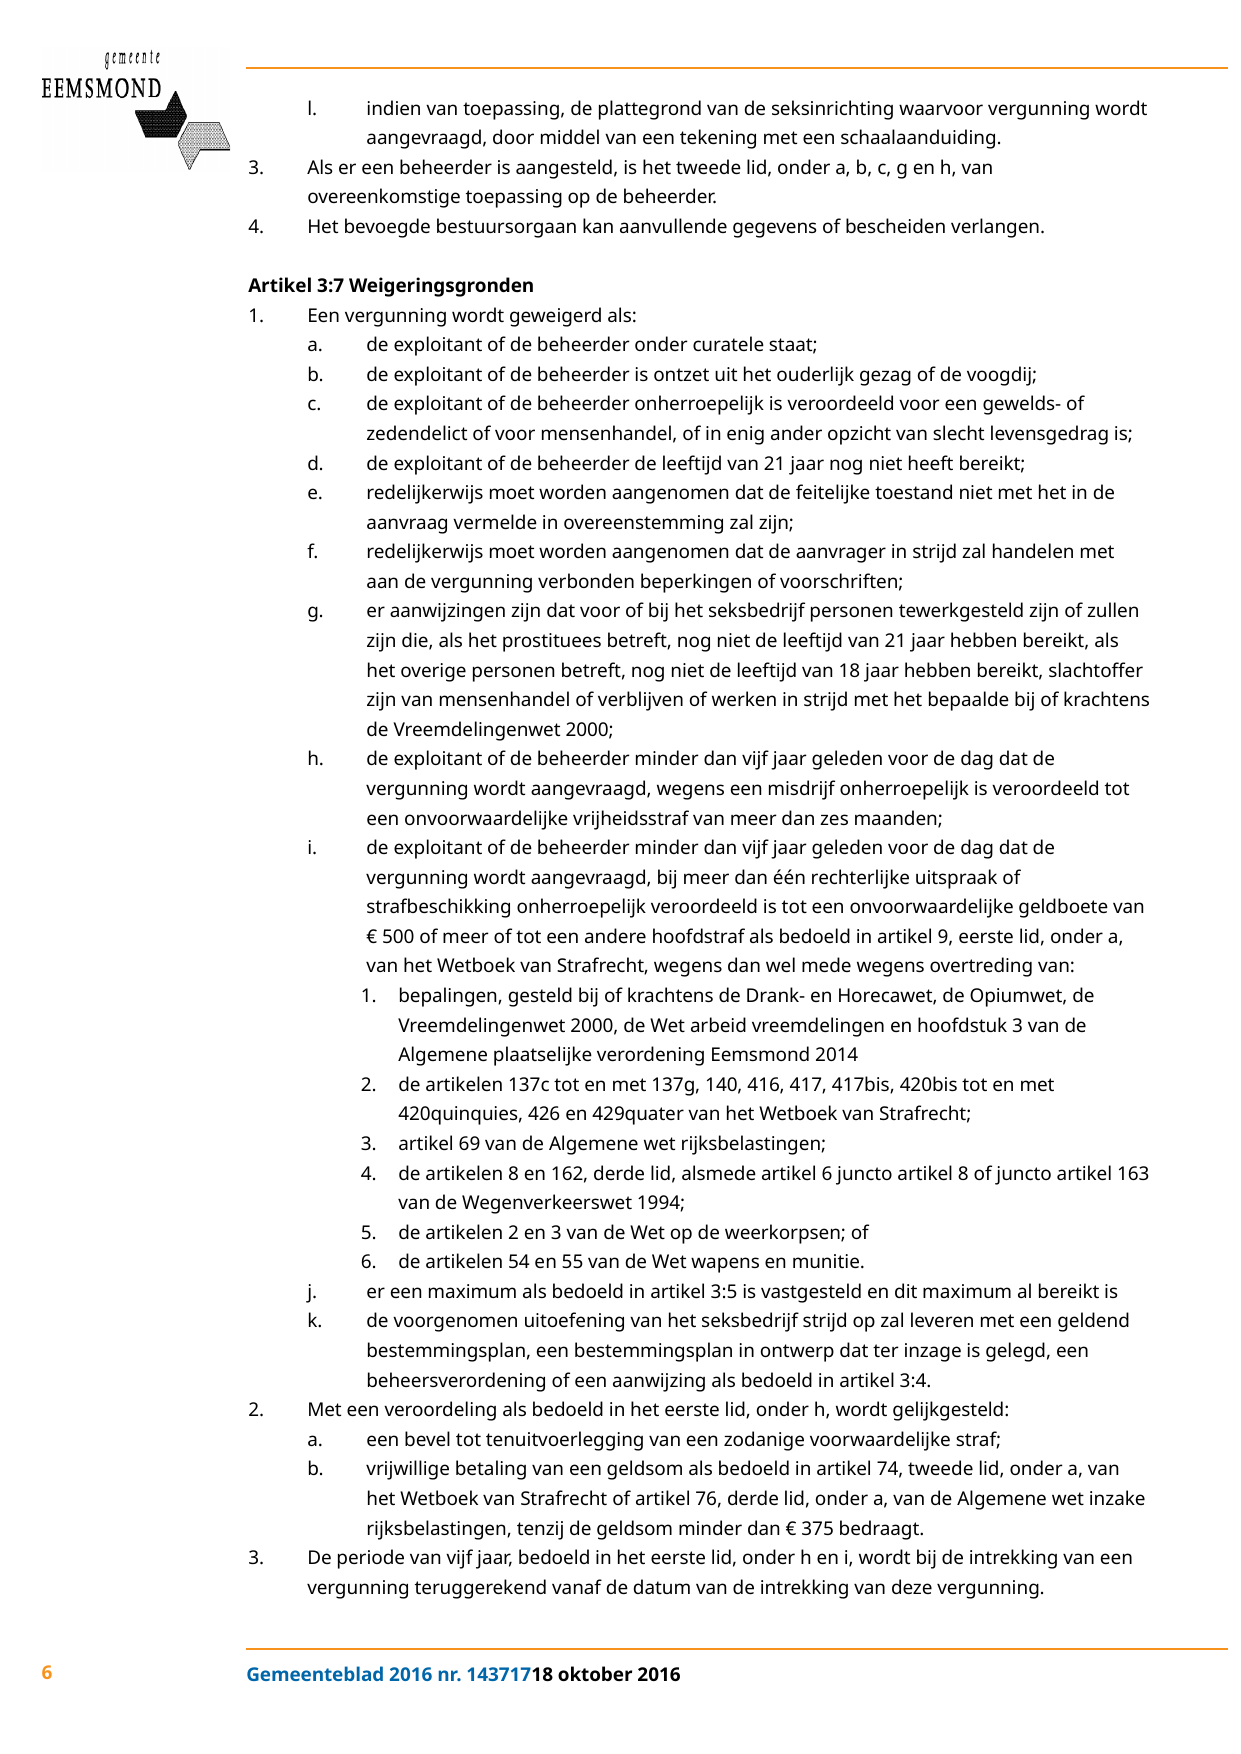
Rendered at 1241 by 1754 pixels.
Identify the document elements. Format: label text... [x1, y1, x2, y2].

list redelijkerwijs moet worden aangenomen dat de feitelijke toestand niet met het in de aanvraag vermelde in overeenstemming zal zijn; [307, 479, 1152, 535]
list de exploitant of de beheerder onherroepelijk is veroordeeld voor een gewelds- of zedendelict of voor mensenhandel, of in enig ander opzicht van slecht levensgedrag is; [307, 391, 1152, 446]
list redelijkerwijs moet worden aangenomen dat de aanvrager in strijd zal handelen met aan de vergunning verbonden beperkingen of voorschriften; [307, 538, 1152, 594]
list vrijwillige betaling van een geldsom als bedoeld in artikel 74, tweede lid, onder a, van het Wetboek van Strafrecht of artikel 76, derde lid, onder a, van de Algemene wet inzake rijksbelastingen, tenzij de geldsom minder dan € 375 bedraagt. [307, 1456, 1152, 1541]
list de artikelen 54 en 55 van de Wet wapens en munitie. [361, 1248, 1152, 1274]
list de exploitant of de beheerder minder dan vijf jaar geleden voor de dag dat de vergunning wordt aangevraagd, wegens een misdrijf onherroepelijk is veroordeeld tot een onvoorwaardelijke vrijheidsstraf van meer dan zes maanden; [307, 746, 1152, 831]
list er een maximum als bedoeld in artikel 3:5 is vastgesteld en dit maximum al bereikt is [307, 1278, 1152, 1304]
text Artikel 3:7 Weigeringsgronden [248, 272, 1152, 298]
list Het bevoegde bestuursorgaan kan aanvullende gegevens of bescheiden verlangen. [248, 213, 1152, 239]
list de exploitant of de beheerder is ontzet uit het ouderlijk gezag of de voogdij; [307, 361, 1152, 387]
list Een vergunning wordt geweigerd als: [248, 302, 1152, 328]
list de artikelen 8 en 162, derde lid, alsmede artikel 6 juncto artikel 8 of juncto artikel 163 van de Wegenverkeerswet 1994; [361, 1160, 1152, 1215]
list Met een veroordeling als bedoeld in het eerste lid, onder h, wordt gelijkgesteld: [248, 1396, 1152, 1422]
list de exploitant of de beheerder de leeftijd van 21 jaar nog niet heeft bereikt; [307, 450, 1152, 476]
list een bevel tot tenuitvoerlegging van een zodanige voorwaardelijke straf; [307, 1426, 1152, 1452]
list de exploitant of de beheerder onder curatele staat; [307, 331, 1152, 357]
list er aanwijzingen zijn dat voor of bij het seksbedrijf personen tewerkgesteld zijn of zullen zijn die, als het prostituees betreft, nog niet de leeftijd van 21 jaar hebben bereikt, als het overige personen betreft, nog niet de leeftijd van 18 jaar hebben bereikt, slachtoffer zijn van mensenhandel of verblijven of werken in strijd met het bepaalde bij of krachtens de Vreemdelingenwet 2000; [307, 598, 1152, 742]
list Als er een beheerder is aangesteld, is het tweede lid, onder a, b, c, g en h, van overeenkomstige toepassing op de beheerder. [248, 154, 1152, 209]
list de voorgenomen uitoefening van het seksbedrijf strijd op zal leveren met een geldend bestemmingsplan, een bestemmingsplan in ontwerp dat ter inzage is gelegd, een beheersverordening of een aanwijzing als bedoeld in artikel 3:4. [307, 1308, 1152, 1393]
list artikel 69 van de Algemene wet rijksbelastingen; [361, 1130, 1152, 1156]
list de exploitant of de beheerder minder dan vijf jaar geleden voor de dag dat de vergunning wordt aangevraagd, bij meer dan één rechterlijke uitspraak of strafbeschikking onherroepelijk veroordeeld is tot een onvoorwaardelijke geldboete van € 500 of meer of tot een andere hoofdstraf als bedoeld in artikel 9, eerste lid, onder a, van het Wetboek van Strafrecht, wegens dan wel mede wegens overtreding van: [307, 834, 1152, 978]
list bepalingen, gesteld bij of krachtens de Drank- en Horecawet, de Opiumwet, de Vreemdelingenwet 2000, de Wet arbeid vreemdelingen en hoofdstuk 3 van de Algemene plaatselijke verordening Eemsmond 2014 [361, 982, 1152, 1067]
list De periode van vijf jaar, bedoeld in het eerste lid, onder h en i, wordt bij de intrekking van een vergunning teruggerekend vanaf de datum van de intrekking van deze vergunning. [248, 1544, 1152, 1600]
list indien van toepassing, de plattegrond van de seksinrichting waarvoor vergunning wordt aangevraagd, door middel van een tekening met een schaalaanduiding. [307, 95, 1152, 150]
list de artikelen 2 en 3 van de Wet op de weerkorpsen; of [361, 1219, 1152, 1245]
picture [41, 47, 231, 172]
list de artikelen 137c tot en met 137g, 140, 416, 417, 417bis, 420bis tot en met 420quinquies, 426 en 429quater van het Wetboek van Strafrecht; [361, 1071, 1152, 1126]
